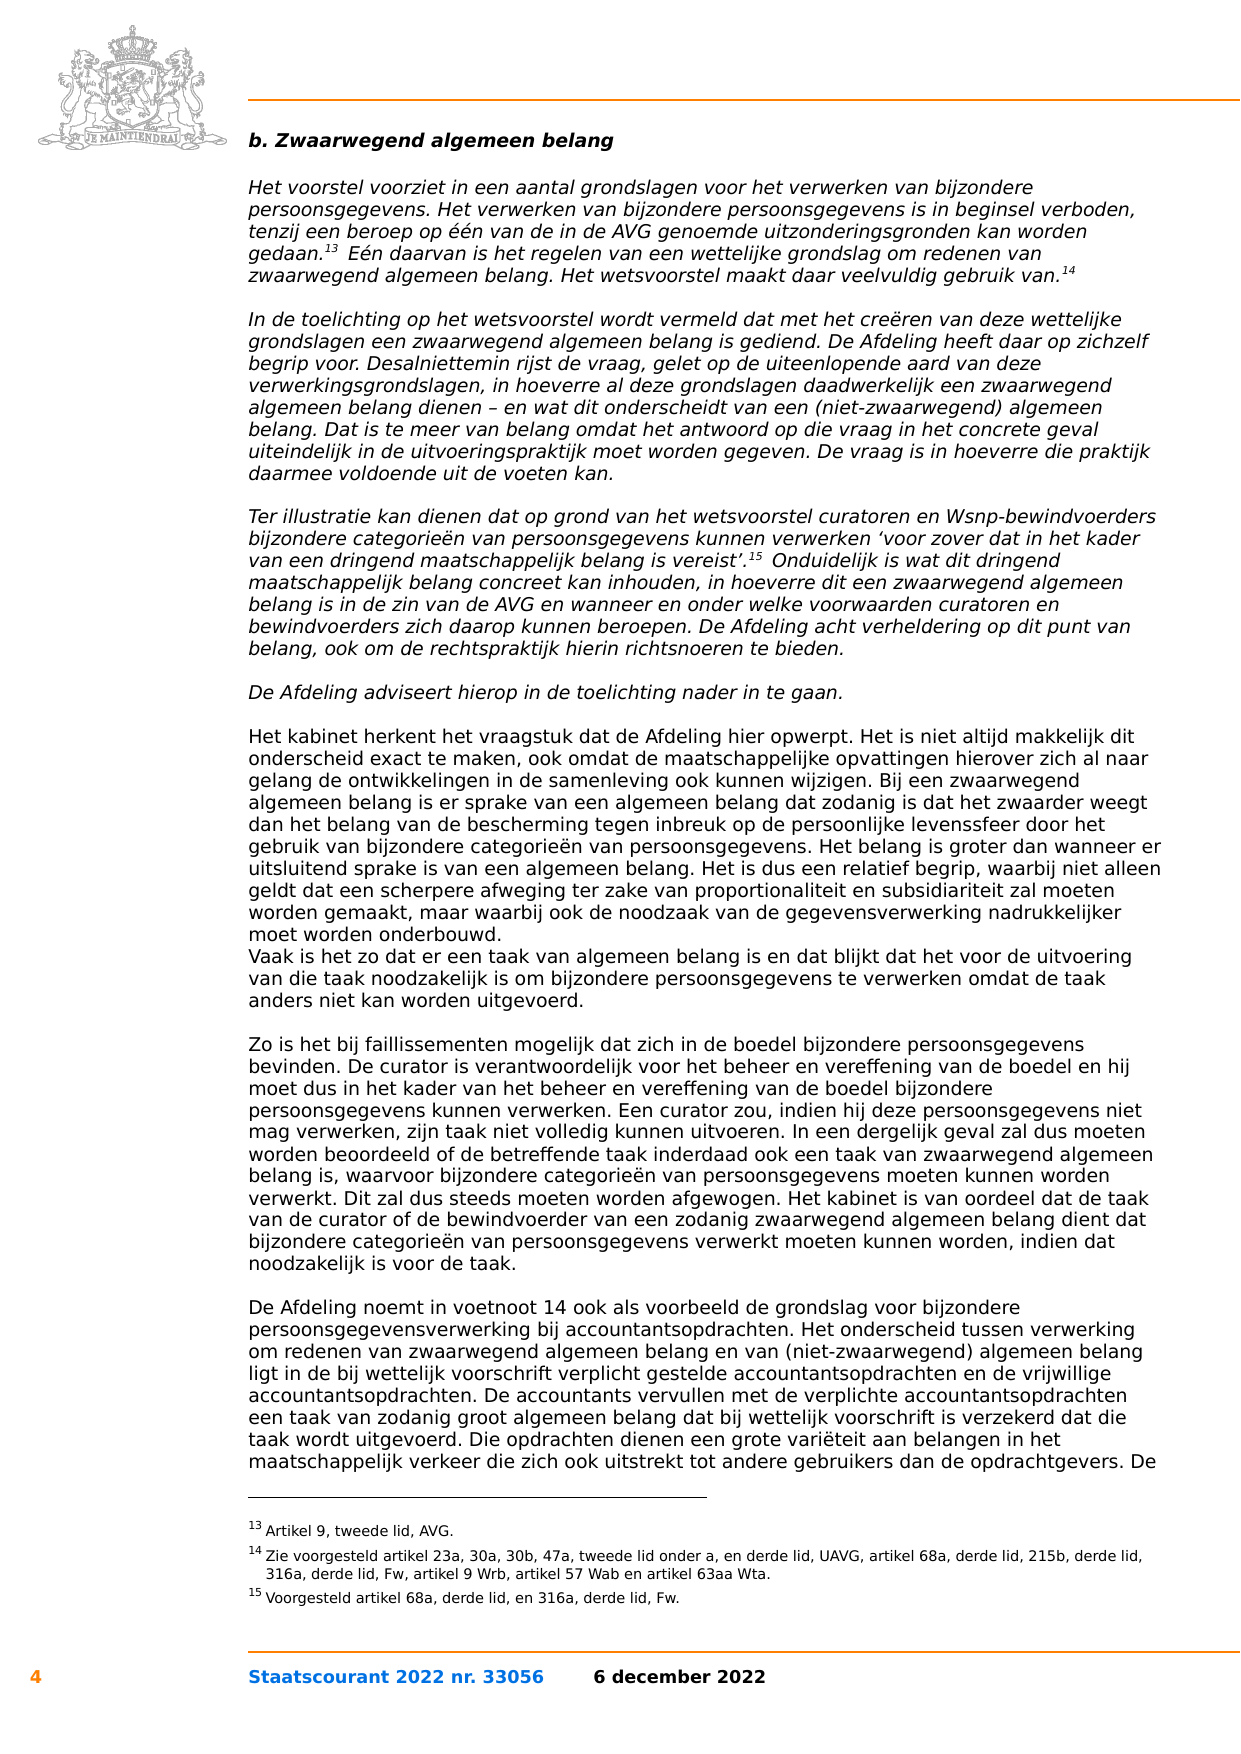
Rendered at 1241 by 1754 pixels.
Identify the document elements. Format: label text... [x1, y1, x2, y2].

text Zo is het bij faillissementen mogelijk dat zich in de boedel bijzondere persoonsgegevens bevinden. De curator is verantwoordelijk voor het beheer en vereffening van de boedel en hij moet dus in het kader van het beheer en vereffening van de boedel bijzondere persoonsgegevens kunnen verwerken. Een curator zou, indien hij deze persoonsgegevens niet mag verwerken, zijn taak niet volledig kunnen uitvoeren. In een dergelijk geval zal dus moeten worden beoordeeld of de betreffende taak inderdaad ook een taak van zwaarwegend algemeen belang is, waarvoor bijzondere categorieën van persoonsgegevens moeten kunnen worden verwerkt. Dit zal dus steeds moeten worden afgewogen. Het kabinet is van oordeel dat de taak van de curator of de bewindvoerder van een zodanig zwaarwegend algemeen belang dient dat bijzondere categorieën van persoonsgegevens verwerkt moeten kunnen worden, indien dat noodzakelijk is voor de taak. [248, 1033, 1163, 1275]
text Vaak is het zo dat er een taak van algemeen belang is en dat blijkt dat het voor de uitvoering van die taak noodzakelijk is om bijzondere persoonsgegevens te verwerken omdat de taak anders niet kan worden uitgevoerd. [248, 946, 1163, 1012]
picture [38, 25, 227, 150]
text Zie voorgesteld artikel 23a, 30a, 30b, 47a, tweede lid onder a, en derde lid, UAVG, artikel 68a, derde lid, 215b, derde lid, 316a, derde lid, Fw, artikel 9 Wrb, artikel 57 Wab en artikel 63aa Wta. [248, 1544, 1163, 1583]
text De Afdeling adviseert hierop in de toelichting nader in te gaan. [248, 682, 1163, 704]
text In de toelichting op het wetsvoorstel wordt vermeld dat met het creëren van deze wettelijke grondslagen een zwaarwegend algemeen belang is gediend. De Afdeling heeft daar op zichzelf begrip voor. Desalniettemin rijst de vraag, gelet op de uiteenlopende aard van deze verwerkingsgrondslagen, in hoeverre al deze grondslagen daadwerkelijk een zwaarwegend algemeen belang dienen – en wat dit onderscheidt van een (niet-zwaarwegend) algemeen belang. Dat is te meer van belang omdat het antwoord op die vraag in het concrete geval uiteindelijk in de uitvoeringspraktijk moet worden gegeven. De vraag is in hoeverre die praktijk daarmee voldoende uit de voeten kan. [248, 309, 1163, 484]
text Ter illustratie kan dienen dat op grond van het wetsvoorstel curatoren en Wsnp-bewindvoerders bijzondere categorieën van persoonsgegevens kunnen verwerken ‘voor zover dat in het kader van een dringend maatschappelijk belang is vereist’. Onduidelijk is wat dit dringend maatschappelijk belang concreet kan inhouden, in hoeverre dit een zwaarwegend algemeen belang is in de zin van de AVG en wanneer en onder welke voorwaarden curatoren en bewindvoerders zich daarop kunnen beroepen. De Afdeling acht verheldering op dit punt van belang, ook om de rechtspraktijk hierin richtsnoeren te bieden. [248, 506, 1163, 660]
text Het voorstel voorziet in een aantal grondslagen voor het verwerken van bijzondere persoonsgegevens. Het verwerken van bijzondere persoonsgegevens is in beginsel verboden, tenzij een beroep op één van de in de AVG genoemde uitzonderingsgronden kan worden gedaan. Eén daarvan is het regelen van een wettelijke grondslag om redenen van zwaarwegend algemeen belang. Het wetsvoorstel maakt daar veelvuldig gebruik van. [248, 177, 1163, 287]
text Artikel 9, tweede lid, AVG. [248, 1519, 1163, 1541]
text Voorgesteld artikel 68a, derde lid, en 316a, derde lid, Fw. [248, 1586, 1163, 1608]
subtitle b. Zwaarwegend algemeen belang [248, 130, 1163, 152]
text De Afdeling noemt in voetnoot 14 ook als voorbeeld de grondslag voor bijzondere persoonsgegevensverwerking bij accountantsopdrachten. Het onderscheid tussen verwerking om redenen van zwaarwegend algemeen belang en van (niet-zwaarwegend) algemeen belang ligt in de bij wettelijk voorschrift verplicht gestelde accountantsopdrachten en de vrijwillige accountantsopdrachten. De accountants vervullen met de verplichte accountantsopdrachten een taak van zodanig groot algemeen belang dat bij wettelijk voorschrift is verzekerd dat die taak wordt uitgevoerd. Die opdrachten dienen een grote variëteit aan belangen in het maatschappelijk verkeer die zich ook uitstrekt tot andere gebruikers dan de opdrachtgevers. De [248, 1297, 1163, 1473]
text Het kabinet herkent het vraagstuk dat de Afdeling hier opwerpt. Het is niet altijd makkelijk dit onderscheid exact te maken, ook omdat de maatschappelijke opvattingen hierover zich al naar gelang de ontwikkelingen in de samenleving ook kunnen wijzigen. Bij een zwaarwegend algemeen belang is er sprake van een algemeen belang dat zodanig is dat het zwaarder weegt dan het belang van de bescherming tegen inbreuk op de persoonlijke levenssfeer door het gebruik van bijzondere categorieën van persoonsgegevens. Het belang is groter dan wanneer er uitsluitend sprake is van een algemeen belang. Het is dus een relatief begrip, waarbij niet alleen geldt dat een scherpere afweging ter zake van proportionaliteit en subsidiariteit zal moeten worden gemaakt, maar waarbij ook de noodzaak van de gegevensverwerking nadrukkelijker moet worden onderbouwd. [248, 726, 1163, 946]
